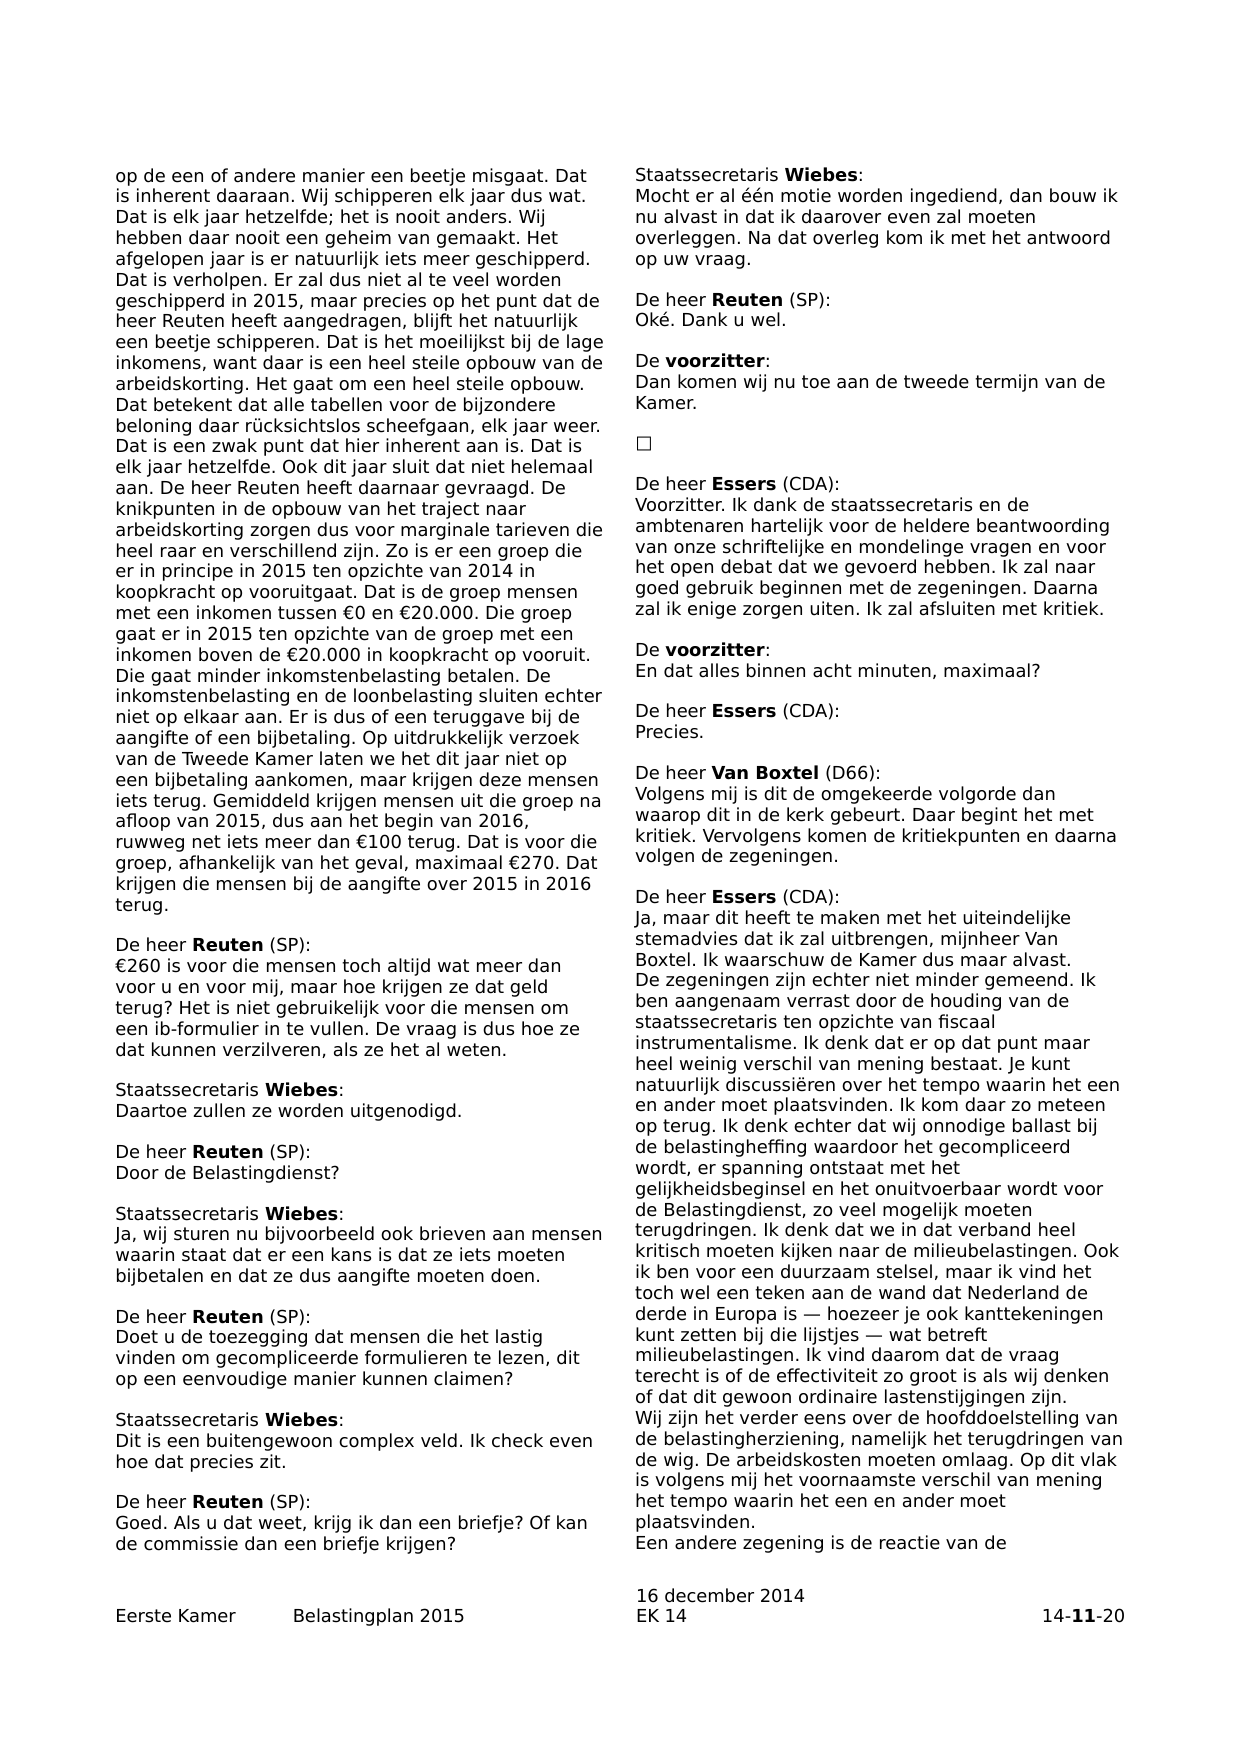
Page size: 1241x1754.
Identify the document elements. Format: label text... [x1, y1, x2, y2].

text Daartoe zullen ze worden uitgenodigd. [115, 1101, 605, 1122]
text Wij zijn het verder eens over de hoofddoelstelling van de belastingherziening, namelijk het terugdringen van de wig. De arbeidskosten moeten omlaag. Op dit vlak is volgens mij het voornaamste verschil van mening het tempo waarin het een en ander moet plaatsvinden. [635, 1408, 1125, 1533]
text Dit is een buitengewoon complex veld. Ik check even hoe dat precies zit. [115, 1431, 605, 1472]
text De heer Van Boxtel (D66): [635, 763, 1125, 784]
text Doet u de toezegging dat mensen die het lastig vinden om gecompliceerde formulieren te lezen, dit op een eenvoudige manier kunnen claimen? [115, 1327, 605, 1390]
text De heer Essers (CDA): [635, 887, 1125, 908]
text De voorzitter: [635, 640, 1125, 661]
text Precies. [635, 722, 1125, 743]
text De heer Reuten (SP): [115, 1307, 605, 1327]
text Oké. Dank u wel. [635, 310, 1125, 331]
text En dat alles binnen acht minuten, maximaal? [635, 661, 1125, 681]
text Door de Belastingdienst? [115, 1162, 605, 1183]
text Voorzitter. Ik dank de staatssecretaris en de ambtenaren hartelijk voor de heldere beantwoording van onze schriftelijke en mondelinge vragen en voor het open debat dat we gevoerd hebben. Ik zal naar goed gebruik beginnen met de zegeningen. Daarna zal ik enige zorgen uiten. Ik zal afsluiten met kritiek. [635, 495, 1125, 620]
text ⬜ [635, 433, 1125, 454]
text Staatssecretaris Wiebes: [115, 1203, 605, 1224]
text Volgens mij is dit de omgekeerde volgorde dan waarop dit in de kerk gebeurt. Daar begint het met kritiek. Vervolgens komen de kritiekpunten en daarna volgen de zegeningen. [635, 784, 1125, 867]
text op de een of andere manier een beetje misgaat. Dat is inherent daaraan. Wij schipperen elk jaar dus wat. Dat is elk jaar hetzelfde; het is nooit anders. Wij hebben daar nooit een geheim van gemaakt. Het afgelopen jaar is er natuurlijk iets meer geschipperd. Dat is verholpen. Er zal dus niet al te veel worden geschipperd in 2015, maar precies op het punt dat de heer Reuten heeft aangedragen, blijft het natuurlijk een beetje schipperen. Dat is het moeilijkst bij de lage inkomens, want daar is een heel steile opbouw van de arbeidskorting. Het gaat om een heel steile opbouw. Dat betekent dat alle tabellen voor de bijzondere beloning daar rücksichtslos scheefgaan, elk jaar weer. Dat is een zwak punt dat hier inherent aan is. Dat is elk jaar hetzelfde. Ook dit jaar sluit dat niet helemaal aan. De heer Reuten heeft daarnaar gevraagd. De knikpunten in de opbouw van het traject naar arbeidskorting zorgen dus voor marginale tarieven die heel raar en verschillend zijn. Zo is er een groep die er in principe in 2015 ten opzichte van 2014 in koopkracht op vooruitgaat. Dat is de groep mensen met een inkomen tussen €0 en €20.000. Die groep gaat er in 2015 ten opzichte van de groep met een inkomen boven de €20.000 in koopkracht op vooruit. Die gaat minder inkomstenbelasting betalen. De inkomstenbelasting en de loonbelasting sluiten echter niet op elkaar aan. Er is dus of een teruggave bij de aangifte of een bijbetaling. Op uitdrukkelijk verzoek van de Tweede Kamer laten we het dit jaar niet op een bijbetaling aankomen, maar krijgen deze mensen iets terug. Gemiddeld krijgen mensen uit die groep na afloop van 2015, dus aan het begin van 2016, ruwweg net iets meer dan €100 terug. Dat is voor die groep, afhankelijk van het geval, maximaal €270. Dat krijgen die mensen bij de aangifte over 2015 in 2016 terug. [115, 165, 605, 915]
text Mocht er al één motie worden ingediend, dan bouw ik nu alvast in dat ik daarover even zal moeten overleggen. Na dat overleg kom ik met het antwoord op uw vraag. [635, 186, 1125, 269]
text De zegeningen zijn echter niet minder gemeend. Ik ben aangenaam verrast door de houding van de staatssecretaris ten opzichte van fiscaal instrumentalisme. Ik denk dat er op dat punt maar heel weinig verschil van mening bestaat. Je kunt natuurlijk discussiëren over het tempo waarin het een en ander moet plaatsvinden. Ik kom daar zo meteen op terug. Ik denk echter dat wij onnodige ballast bij de belastingheffing waardoor het gecompliceerd wordt, er spanning ontstaat met het gelijkheidsbeginsel en het onuitvoerbaar wordt voor de Belastingdienst, zo veel mogelijk moeten terugdringen. Ik denk dat we in dat verband heel kritisch moeten kijken naar de milieubelastingen. Ook ik ben voor een duurzaam stelsel, maar ik vind het toch wel een teken aan de wand dat Nederland de derde in Europa is — hoezeer je ook kanttekeningen kunt zetten bij die lijstjes — wat betreft milieubelastingen. Ik vind daarom dat de vraag terecht is of de effectiviteit zo groot is als wij denken of dat dit gewoon ordinaire lastenstijgingen zijn. [635, 970, 1125, 1408]
text Staatssecretaris Wiebes: [115, 1410, 605, 1431]
text €260 is voor die mensen toch altijd wat meer dan voor u en voor mij, maar hoe krijgen ze dat geld terug? Het is niet gebruikelijk voor die mensen om een ib-formulier in te vullen. De vraag is dus hoe ze dat kunnen verzilveren, als ze het al weten. [115, 956, 605, 1060]
text Ja, maar dit heeft te maken met het uiteindelijke stemadvies dat ik zal uitbrengen, mijnheer Van Boxtel. Ik waarschuw de Kamer dus maar alvast. [635, 908, 1125, 970]
text Staatssecretaris Wiebes: [115, 1080, 605, 1101]
text Staatssecretaris Wiebes: [635, 165, 1125, 186]
text Goed. Als u dat weet, krijg ik dan een briefje? Of kan de commissie dan een briefje krijgen? [115, 1513, 605, 1554]
text Een andere zegening is de reactie van de [635, 1533, 1125, 1553]
text Dan komen wij nu toe aan de tweede termijn van de Kamer. [635, 372, 1125, 413]
text De heer Essers (CDA): [635, 701, 1125, 722]
text De heer Reuten (SP): [115, 1142, 605, 1162]
text De heer Essers (CDA): [635, 474, 1125, 495]
text De heer Reuten (SP): [115, 935, 605, 956]
text Ja, wij sturen nu bijvoorbeeld ook brieven aan mensen waarin staat dat er een kans is dat ze iets moeten bijbetalen en dat ze dus aangifte moeten doen. [115, 1224, 605, 1287]
text De heer Reuten (SP): [115, 1492, 605, 1513]
text De heer Reuten (SP): [635, 289, 1125, 310]
text De voorzitter: [635, 351, 1125, 372]
